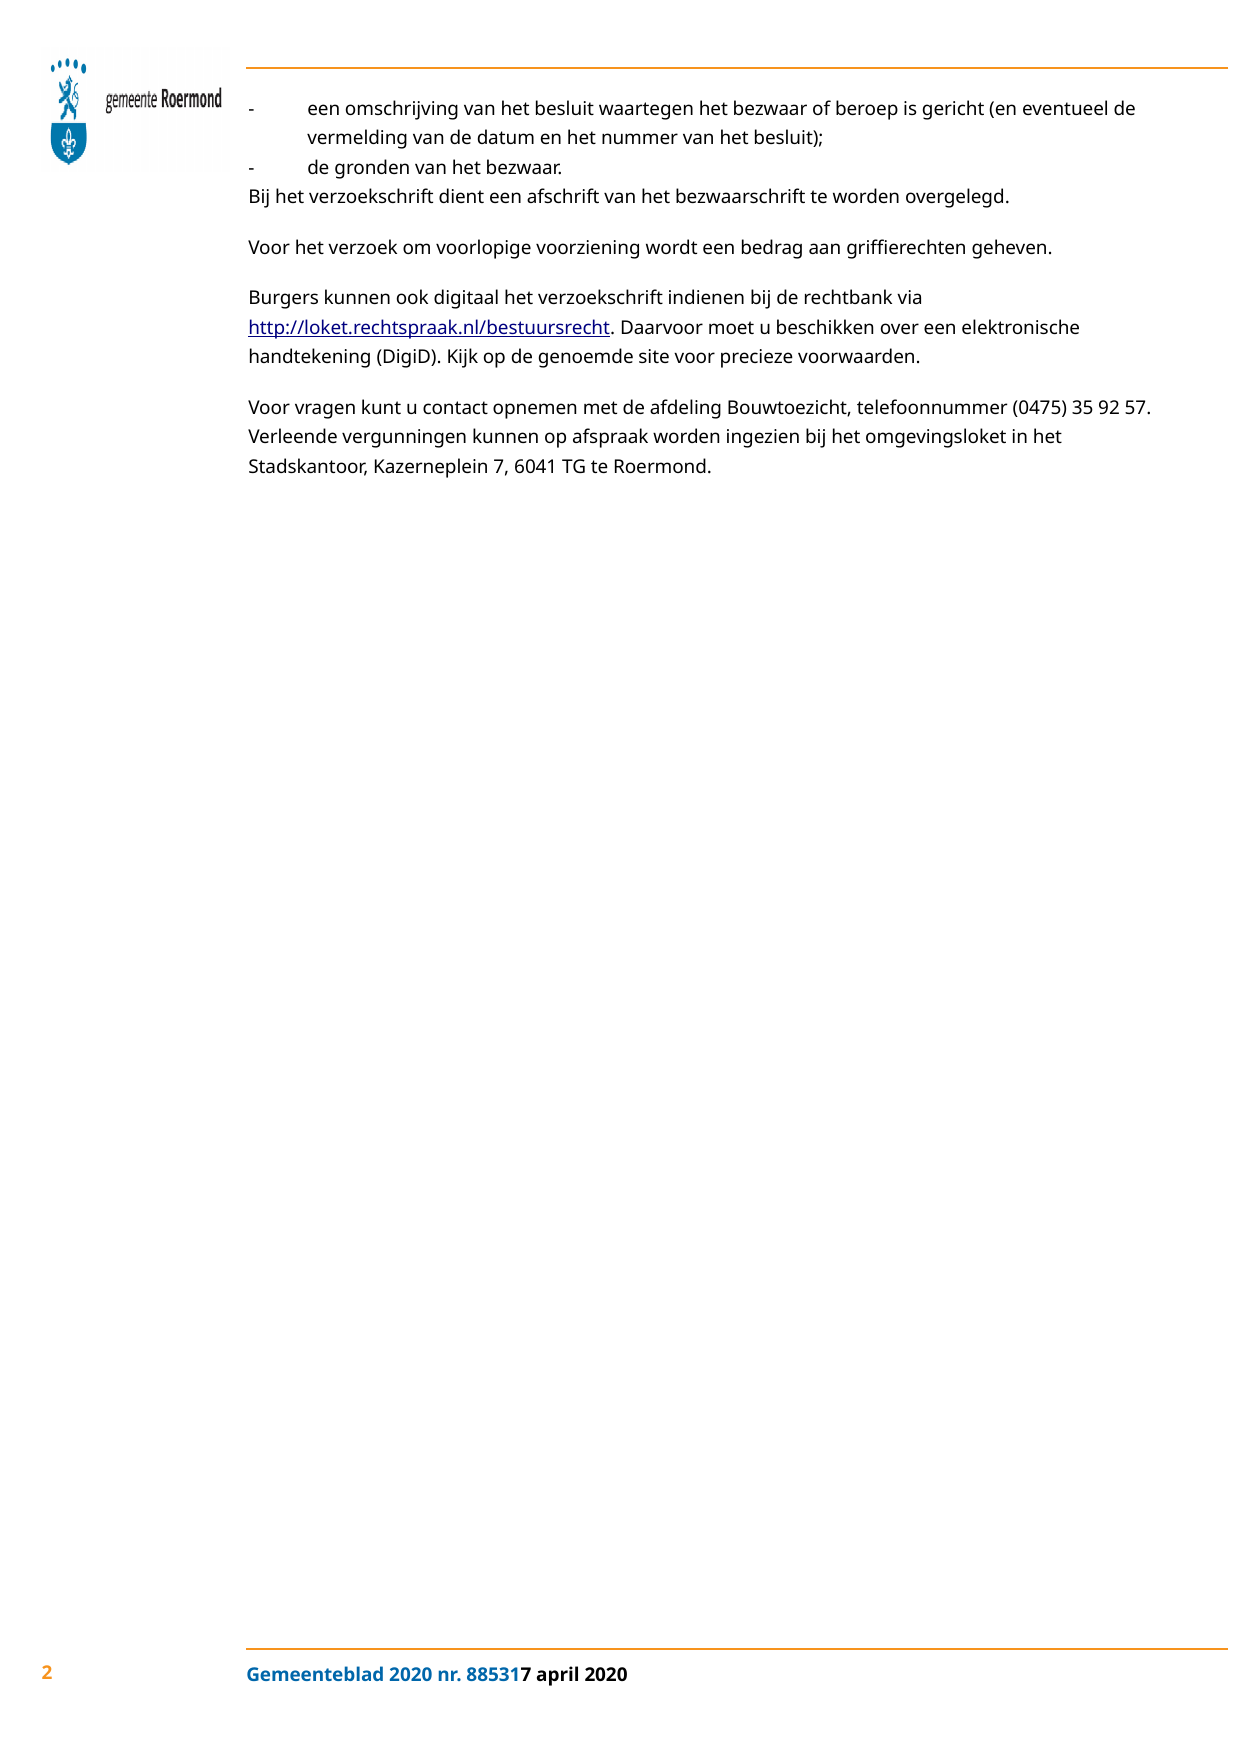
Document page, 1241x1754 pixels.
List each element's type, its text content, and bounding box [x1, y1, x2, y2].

text Voor het verzoek om voorlopige voorziening wordt een bedrag aan griffierechten geheven. [248, 234, 1152, 260]
text Voor vragen kunt u contact opnemen met de afdeling Bouwtoezicht, telefoonnummer (0475) 35 92 57. Verleende vergunningen kunnen op afspraak worden ingezien bij het omgevingsloket in het Stadskantoor, Kazerneplein 7, 6041 TG te Roermond. [248, 394, 1152, 479]
text Burgers kunnen ook digitaal het verzoekschrift indienen bij de rechtbank via http://loket.rechtspraak.nl/bestuursrecht. Daarvoor moet u beschikken over een elektronische handtekening (DigiD). Kijk op de genoemde site voor precieze voorwaarden. [248, 284, 1152, 369]
list de gronden van het bezwaar. [248, 154, 1152, 180]
list een omschrijving van het besluit waartegen het bezwaar of beroep is gericht (en eventueel de vermelding van de datum en het nummer van het besluit); [248, 95, 1152, 150]
picture [41, 47, 231, 172]
text Bij het verzoekschrift dient een afschrift van het bezwaarschrift te worden overgelegd. [248, 183, 1152, 209]
